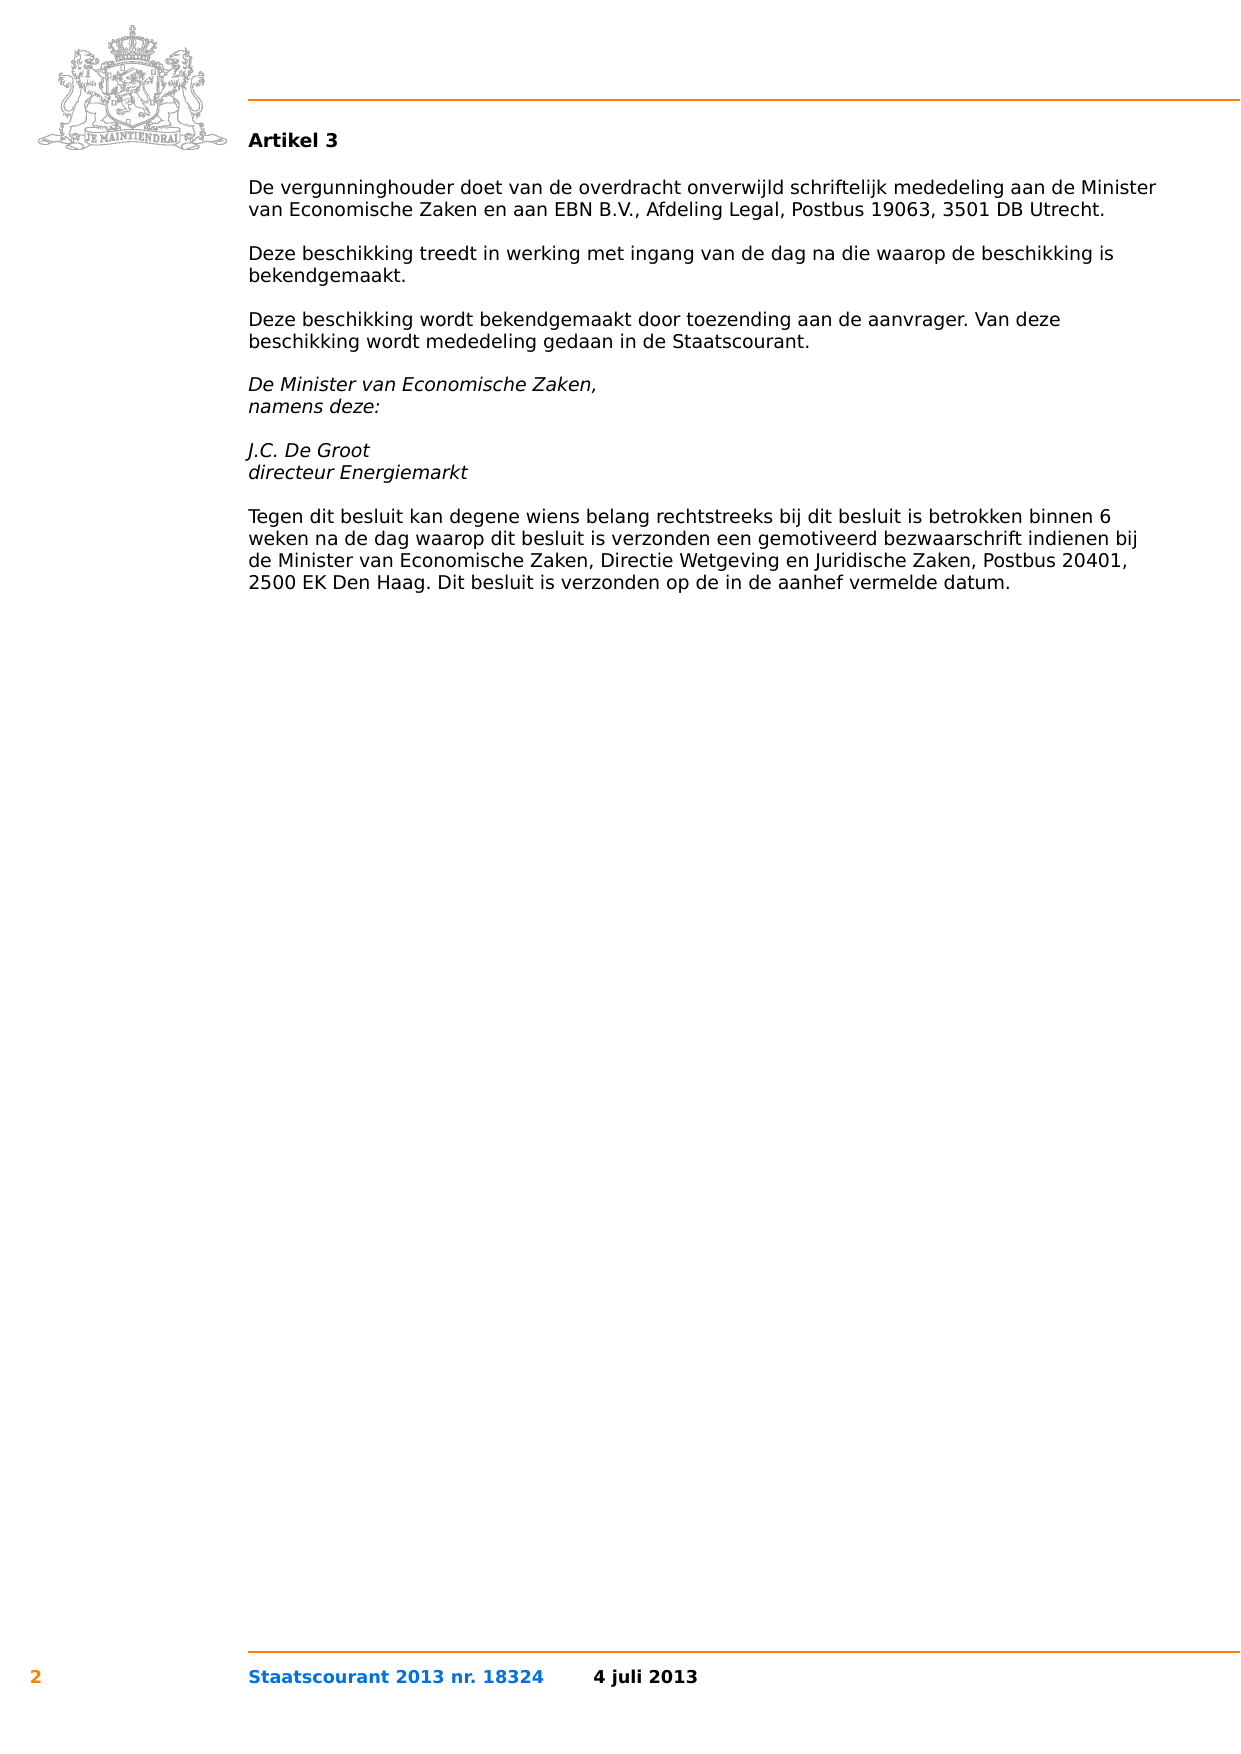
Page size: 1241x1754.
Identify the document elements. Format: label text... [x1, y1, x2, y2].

text Deze beschikking wordt bekendgemaakt door toezending aan de aanvrager. Van deze beschikking wordt mededeling gedaan in de Staatscourant. [248, 308, 1163, 352]
picture [38, 25, 227, 150]
subtitle Artikel 3 [248, 130, 1163, 152]
text Deze beschikking treedt in werking met ingang van de dag na die waarop de beschikking is bekendgemaakt. [248, 243, 1163, 287]
text Tegen dit besluit kan degene wiens belang rechtstreeks bij dit besluit is betrokken binnen 6 weken na de dag waarop dit besluit is verzonden een gemotiveerd bezwaarschrift indienen bij de Minister van Economische Zaken, Directie Wetgeving en Juridische Zaken, Postbus 20401, 2500 EK Den Haag. Dit besluit is verzonden op de in de aanhef vermelde datum. [248, 506, 1163, 594]
text De vergunninghouder doet van de overdracht onverwijld schriftelijk mededeling aan de Minister van Economische Zaken en aan EBN B.V., Afdeling Legal, Postbus 19063, 3501 DB Utrecht. [248, 177, 1163, 221]
text De Minister van Economische Zaken, namens deze: J.C. De Groot directeur Energiemarkt [248, 374, 1163, 484]
